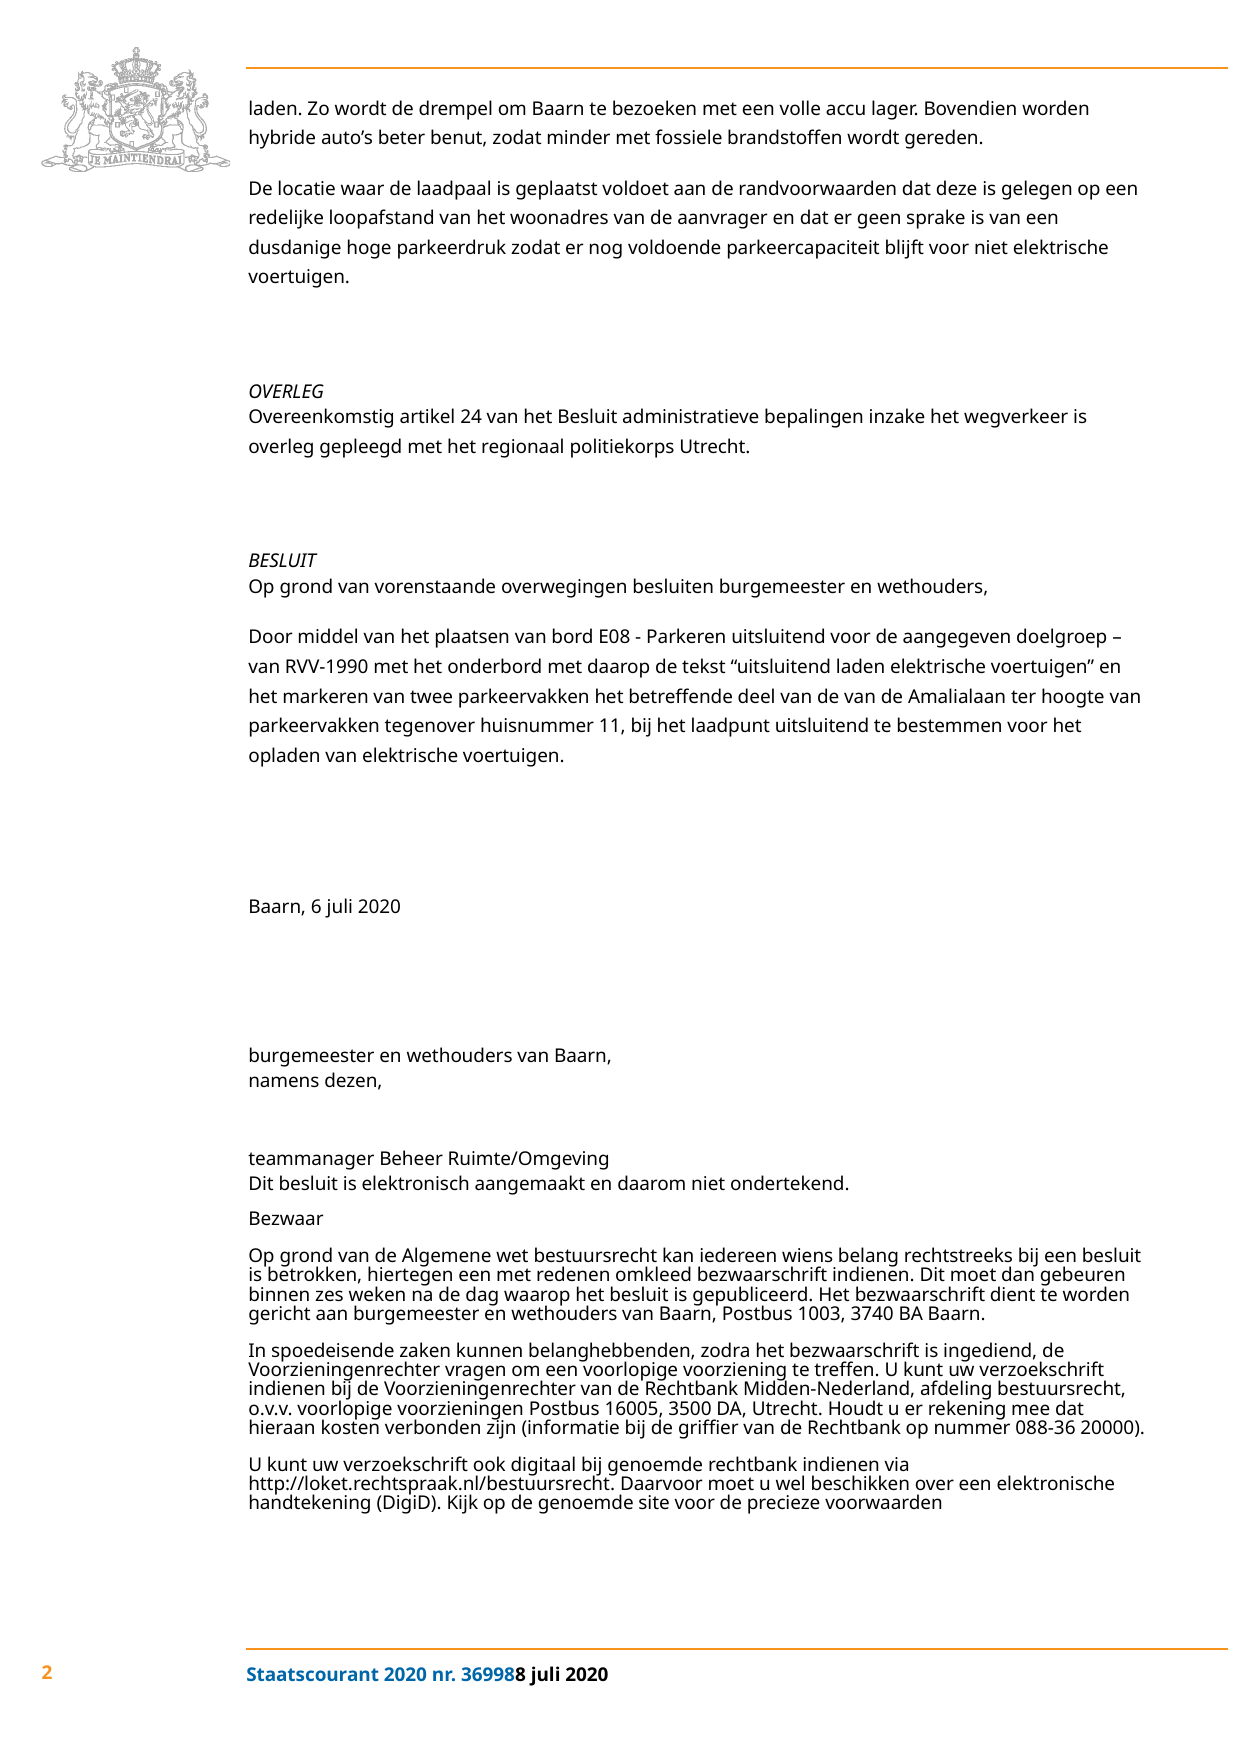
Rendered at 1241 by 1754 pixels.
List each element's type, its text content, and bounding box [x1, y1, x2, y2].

text teammanager Beheer Ruimte/Omgeving [248, 1145, 1152, 1171]
text De locatie waar de laadpaal is geplaatst voldoet aan de randvoorwaarden dat deze is gelegen op een redelijke loopafstand van het woonadres van de aanvrager en dat er geen sprake is van een dusdanige hoge parkeerdruk zodat er nog voldoende parkeercapaciteit blijft voor niet elektrische voertuigen. [248, 175, 1152, 289]
text namens dezen, [248, 1068, 1152, 1093]
text Op grond van vorenstaande overwegingen besluiten burgemeester en wethouders, [248, 573, 1152, 599]
text Bezwaar [248, 1210, 1152, 1229]
text laden. Zo wordt de drempel om Baarn te bezoeken met een volle accu lager. Bovendien worden hybride auto’s beter benut, zodat minder met fossiele brandstoffen wordt gereden. [248, 95, 1152, 150]
text U kunt uw verzoekschrift ook digitaal bij genoemde rechtbank indienen via http://loket.rechtspraak.nl/bestuursrecht. Daarvoor moet u wel beschikken over een elektronische handtekening (DigiD). Kijk op de genoemde site voor de precieze voorwaarden [248, 1456, 1152, 1514]
text In spoedeisende zaken kunnen belanghebbenden, zodra het bezwaarschrift is ingediend, de Voorzieningenrechter vragen om een voorlopige voorziening te treffen. U kunt uw verzoekschrift indienen bij de Voorzieningenrechter van de Rechtbank Midden-Nederland, afdeling bestuursrecht, o.v.v. voorlopige voorzieningen Postbus 16005, 3500 DA, Utrecht. Houdt u er rekening mee dat hieraan kosten verbonden zijn (informatie bij de griffier van de Rechtbank op nummer 088-36 20000). [248, 1342, 1152, 1438]
picture [41, 47, 231, 172]
text OVERLEG [248, 378, 1152, 404]
text Door middel van het plaatsen van bord E08 - Parkeren uitsluitend voor de aangegeven doelgroep – van RVV-1990 met het onderbord met daarop de tekst “uitsluitend laden elektrische voertuigen” en het markeren van twee parkeervakken het betreffende deel van de van de Amalialaan ter hoogte van parkeervakken tegenover huisnummer 11, bij het laadpunt uitsluitend te bestemmen voor het opladen van elektrische voertuigen. [248, 624, 1152, 768]
text Op grond van de Algemene wet bestuursrecht kan iedereen wiens belang rechtstreeks bij een besluit is betrokken, hiertegen een met redenen omkleed bezwaarschrift indienen. Dit moet dan gebeuren binnen zes weken na de dag waarop het besluit is gepubliceerd. Het bezwaarschrift dient te worden gericht aan burgemeester en wethouders van Baarn, Postbus 1003, 3740 BA Baarn. [248, 1247, 1152, 1324]
text BESLUIT [248, 548, 1152, 573]
text Dit besluit is elektronisch aangemaakt en daarom niet ondertekend. [248, 1171, 1152, 1196]
text Baarn, 6 juli 2020 [248, 893, 1152, 919]
text burgemeester en wethouders van Baarn, [248, 1042, 1152, 1068]
text Overeenkomstig artikel 24 van het Besluit administratieve bepalingen inzake het wegverkeer is overleg gepleegd met het regionaal politiekorps Utrecht. [248, 404, 1152, 459]
